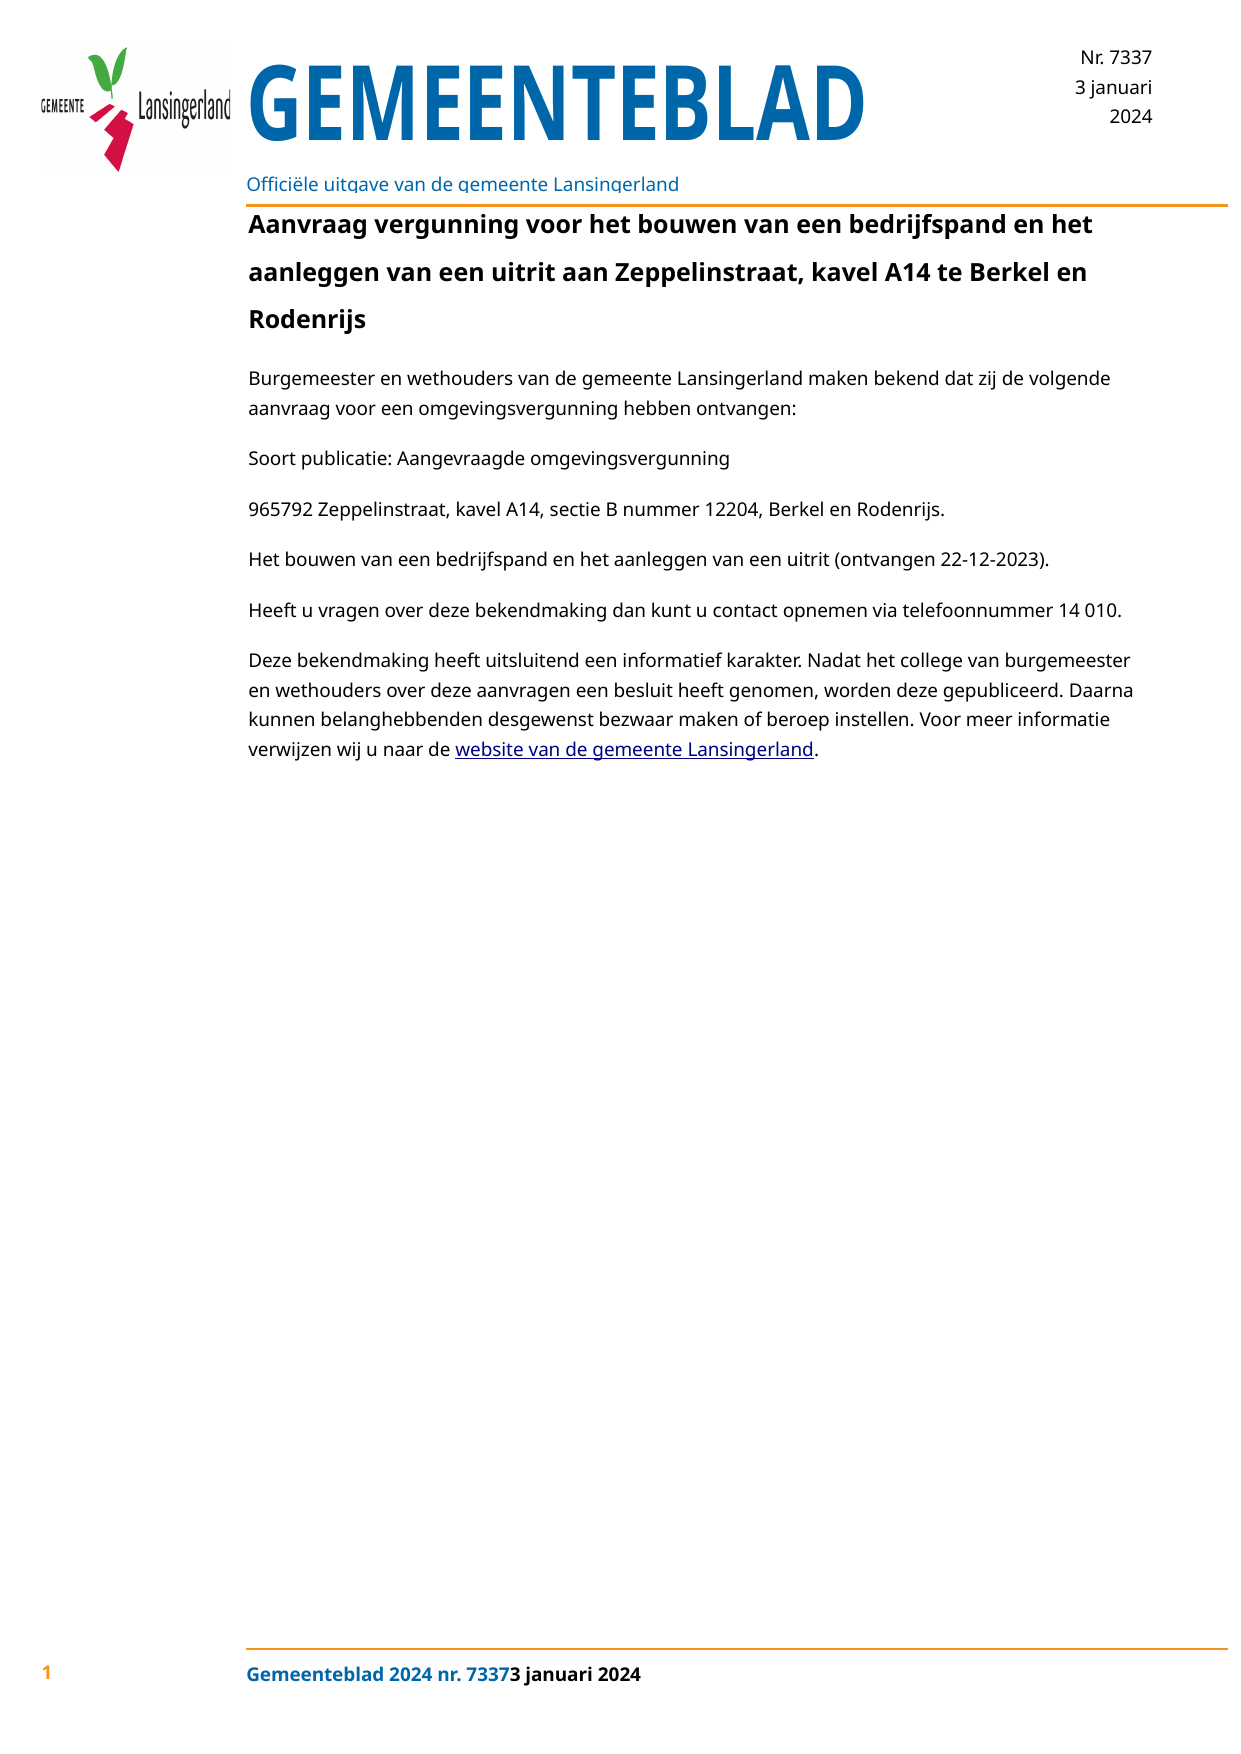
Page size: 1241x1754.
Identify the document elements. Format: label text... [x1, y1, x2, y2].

text Heeft u vragen over deze bekendmaking dan kunt u contact opnemen via telefoonnummer 14 010. [248, 597, 1152, 622]
text 965792 Zeppelinstraat, kavel A14, sectie B nummer 12204, Berkel en Rodenrijs. [248, 496, 1152, 522]
picture [41, 47, 231, 172]
text Soort publicatie: Aangevraagde omgevingsvergunning [248, 446, 1152, 471]
text Aanvraag vergunning voor het bouwen van een bedrijfspand en het aanleggen van een uitrit aan Zeppelinstraat, kavel A14 te Berkel en Rodenrijs [248, 207, 1152, 336]
text Het bouwen van een bedrijfspand en het aanleggen van een uitrit (ontvangen 22-12-2023). [248, 546, 1152, 572]
text Burgemeester en wethouders van de gemeente Lansingerland maken bekend dat zij de volgende aanvraag voor een omgevingsvergunning hebben ontvangen: [248, 366, 1152, 421]
text Deze bekendmaking heeft uitsluitend een informatief karakter. Nadat het college van burgemeester en wethouders over deze aanvragen een besluit heeft genomen, worden deze gepubliceerd. Daarna kunnen belanghebbenden desgewenst bezwaar maken of beroep instellen. Voor meer informatie verwijzen wij u naar de website van de gemeente Lansingerland. [248, 647, 1152, 762]
